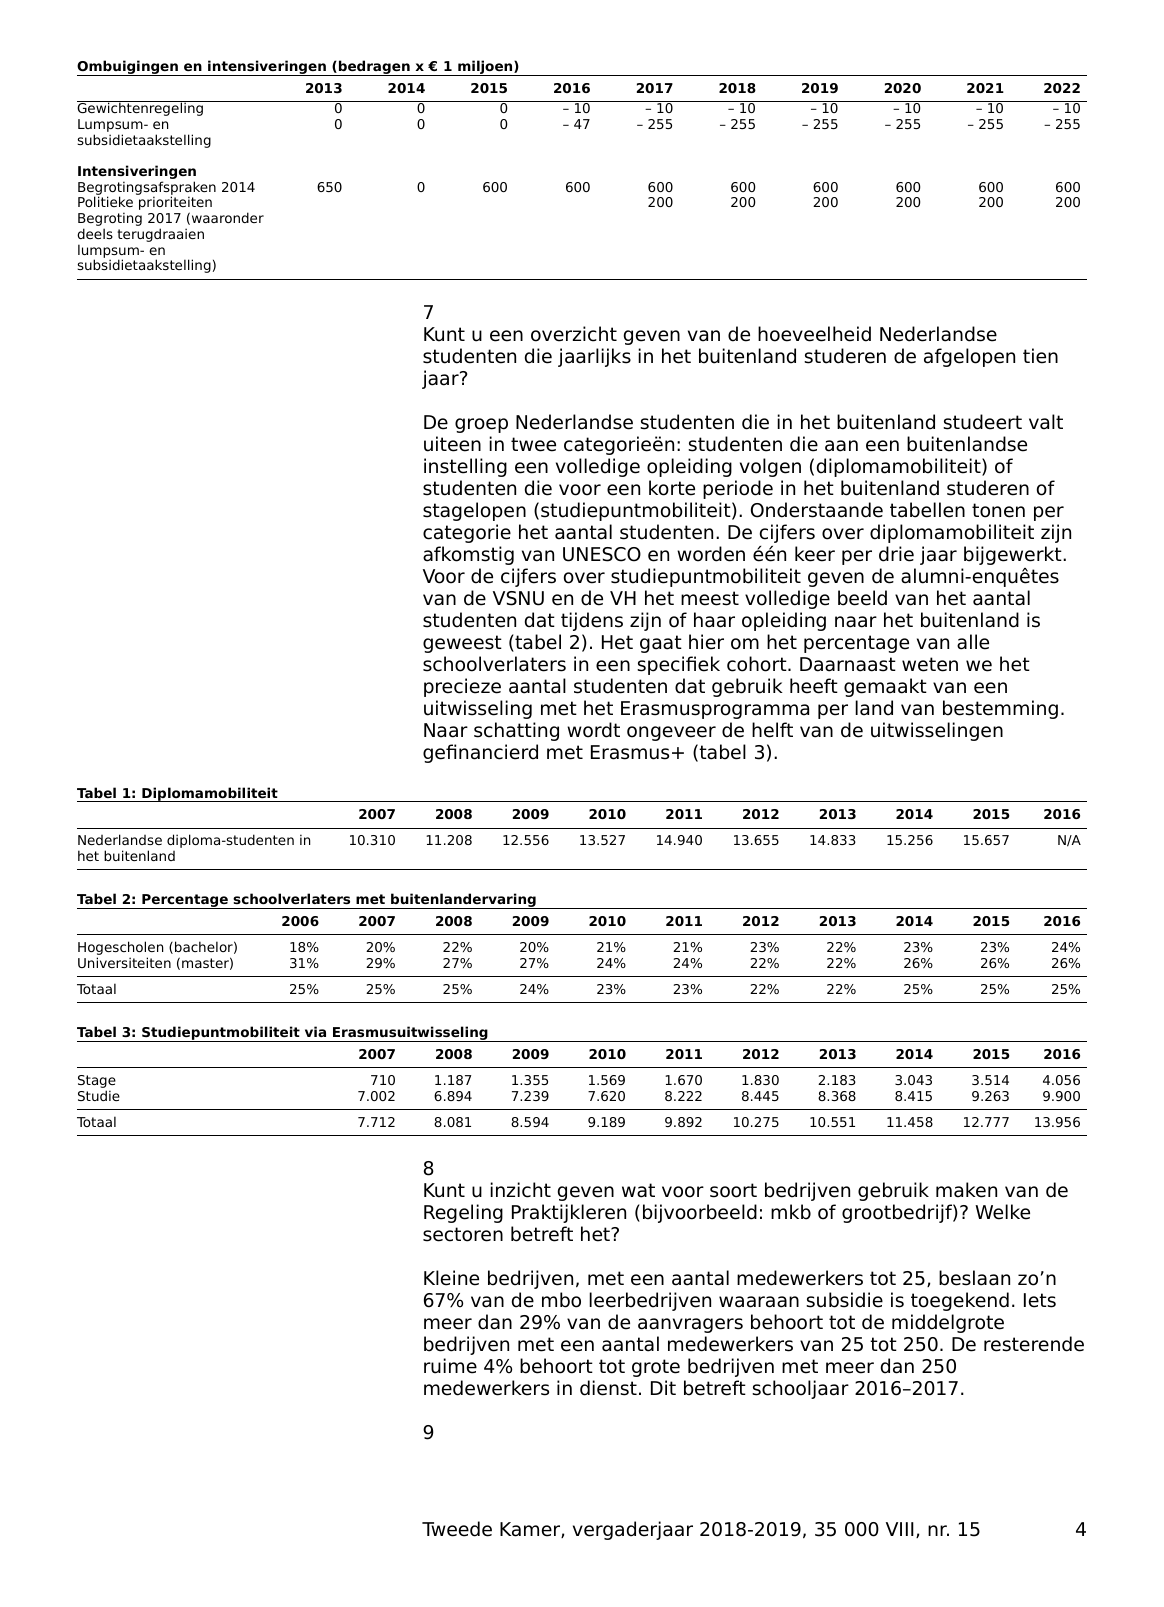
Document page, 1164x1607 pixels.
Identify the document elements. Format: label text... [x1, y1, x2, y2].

table_cell 23% [555, 977, 632, 1002]
table_cell 2019 [762, 76, 844, 101]
table_cell 2018 [679, 76, 762, 101]
table_cell 2011 [632, 802, 709, 827]
table_cell 2009 [478, 1042, 555, 1067]
table_cell 12.556 [478, 829, 555, 869]
text Kunt u een overzicht geven van de hoeveelheid Nederlandse studenten die jaarlijks in het buitenland studeren de afgelopen tien jaar? [422, 324, 1087, 390]
table_cell 1.355 [478, 1068, 555, 1088]
table_cell 0 [348, 102, 431, 117]
table_cell [266, 195, 348, 279]
table_cell 13.956 [1016, 1110, 1087, 1135]
table_cell – 10 [762, 102, 844, 117]
table_cell Totaal [77, 1110, 325, 1135]
table_cell 2008 [402, 802, 478, 827]
table_cell 20% [325, 935, 402, 956]
table_cell 12.777 [939, 1110, 1016, 1135]
table_cell – 10 [514, 102, 596, 117]
table_cell 200 [927, 195, 1010, 279]
table_cell – 255 [596, 117, 679, 148]
table_cell 200 [844, 195, 927, 279]
table_cell 24% [632, 956, 709, 976]
table_cell [266, 164, 348, 179]
table_cell [927, 148, 1010, 164]
table_cell 2017 [596, 76, 679, 101]
table_cell 600 [596, 180, 679, 195]
table_cell 8.368 [785, 1088, 862, 1109]
table_cell 2021 [927, 76, 1010, 101]
table_cell 2014 [862, 802, 939, 827]
table_cell 8.081 [402, 1110, 478, 1135]
table_header Tabel 2: Percentage schoolverlaters met buitenlandervaring [77, 892, 1087, 908]
table_cell Stage [77, 1068, 325, 1088]
table_cell 2012 [709, 1042, 785, 1067]
table_cell [77, 76, 266, 101]
table_cell 200 [679, 195, 762, 279]
table_cell 11.208 [402, 829, 478, 869]
table_cell [77, 802, 325, 827]
table_cell 22% [785, 935, 862, 956]
table_cell [762, 164, 844, 179]
table_cell Studie [77, 1088, 325, 1109]
table_cell [596, 148, 679, 164]
table_cell 7.620 [555, 1088, 632, 1109]
table_header Ombuigingen en intensiveringen (bedragen x € 1 miljoen) [77, 59, 1087, 75]
table_cell 710 [325, 1068, 402, 1088]
table_cell [266, 148, 348, 164]
table_cell 25% [325, 977, 402, 1002]
table_cell 2015 [939, 802, 1016, 827]
table_cell 4.056 [1016, 1068, 1087, 1088]
table_cell 3.514 [939, 1068, 1016, 1088]
table_cell 1.670 [632, 1068, 709, 1088]
text 8 [422, 1158, 1087, 1180]
table_cell [348, 195, 431, 279]
table_cell 26% [1016, 956, 1087, 976]
table_cell 10.275 [709, 1110, 785, 1135]
table_cell [431, 148, 514, 164]
text De groep Nederlandse studenten die in het buitenland studeert valt uiteen in twee categorieën: studenten die aan een buitenlandse instelling een volledige opleiding volgen (diplomamobiliteit) of studenten die voor een korte periode in het buitenland studeren of stagelopen (studiepuntmobiliteit). Onderstaande tabellen tonen per categorie het aantal studenten. De cijfers over diplomamobiliteit zijn afkomstig van UNESCO en worden één keer per drie jaar bijgewerkt. Voor de cijfers over studiepuntmobiliteit geven de alumni-enquêtes van de VSNU en de VH het meest volledige beeld van het aantal studenten dat tijdens zijn of haar opleiding naar het buitenland is geweest (tabel 2). Het gaat hier om het percentage van alle schoolverlaters in een specifiek cohort. Daarnaast weten we het precieze aantal studenten dat gebruik heeft gemaakt van een uitwisseling met het Erasmusprogramma per land van bestemming. Naar schatting wordt ongeveer de helft van de uitwisselingen gefinancierd met Erasmus+ (tabel 3). [422, 412, 1087, 764]
table_cell [514, 195, 596, 279]
table_cell 8.445 [709, 1088, 785, 1109]
table_cell 200 [1010, 195, 1087, 279]
table_cell 6.894 [402, 1088, 478, 1109]
table_cell 2011 [632, 909, 709, 934]
table_cell Intensiveringen [77, 164, 266, 179]
table_cell N/A [1016, 829, 1087, 869]
table_cell [1010, 148, 1087, 164]
table_cell 2014 [862, 1042, 939, 1067]
table_cell 25% [1016, 977, 1087, 1002]
table_cell 1.830 [709, 1068, 785, 1088]
table_cell 15.657 [939, 829, 1016, 869]
table_cell 2007 [325, 1042, 402, 1067]
table_cell [431, 195, 514, 279]
table_cell 600 [431, 180, 514, 195]
table_cell 22% [709, 956, 785, 976]
table_cell 2013 [785, 1042, 862, 1067]
table_cell 0 [431, 102, 514, 117]
table_cell 25% [862, 977, 939, 1002]
table_cell [762, 148, 844, 164]
table_cell [679, 164, 762, 179]
table_cell 8.415 [862, 1088, 939, 1109]
table_cell 8.594 [478, 1110, 555, 1135]
text 7 [422, 302, 1087, 324]
table_cell 22% [785, 956, 862, 976]
table_cell 23% [632, 977, 709, 1002]
table_cell 600 [762, 180, 844, 195]
table_cell 23% [862, 935, 939, 956]
table_cell 27% [478, 956, 555, 976]
table_cell 2015 [939, 909, 1016, 934]
table_cell 0 [348, 180, 431, 195]
table_cell 9.189 [555, 1110, 632, 1135]
table_cell 2007 [325, 909, 402, 934]
table_cell 600 [844, 180, 927, 195]
table_cell 600 [679, 180, 762, 195]
table_cell 9.892 [632, 1110, 709, 1135]
table_cell 200 [762, 195, 844, 279]
table_cell [431, 164, 514, 179]
table_cell 2014 [348, 76, 431, 101]
table_cell 10.551 [785, 1110, 862, 1135]
table_cell 2011 [632, 1042, 709, 1067]
table_cell 20% [478, 935, 555, 956]
table_cell 29% [325, 956, 402, 976]
table_cell [348, 164, 431, 179]
table_cell Nederlandse diploma-studenten in het buitenland [77, 829, 325, 869]
table_cell Gewichtenregeling [77, 102, 266, 117]
table_cell – 10 [1010, 102, 1087, 117]
table_cell – 255 [844, 117, 927, 148]
table_cell Universiteiten (master) [77, 956, 248, 976]
table_cell 13.527 [555, 829, 632, 869]
table_cell 2009 [478, 909, 555, 934]
table_cell 2008 [402, 1042, 478, 1067]
table_cell 14.940 [632, 829, 709, 869]
table_cell 2006 [248, 909, 325, 934]
table_cell 2022 [1010, 76, 1087, 101]
table_cell – 255 [679, 117, 762, 148]
table_cell 2013 [785, 909, 862, 934]
table_cell 2013 [785, 802, 862, 827]
table_cell 2008 [402, 909, 478, 934]
table_cell 7.002 [325, 1088, 402, 1109]
table_cell 600 [1010, 180, 1087, 195]
table_cell 14.833 [785, 829, 862, 869]
table_cell [1010, 164, 1087, 179]
text 9 [422, 1422, 1087, 1444]
table_cell 31% [248, 956, 325, 976]
table_cell 2010 [555, 909, 632, 934]
table_cell 2009 [478, 802, 555, 827]
table_cell 18% [248, 935, 325, 956]
table_cell 21% [632, 935, 709, 956]
text Kleine bedrijven, met een aantal medewerkers tot 25, beslaan zo’n 67% van de mbo leerbedrijven waaraan subsidie is toegekend. Iets meer dan 29% van de aanvragers behoort tot de middelgrote bedrijven met een aantal medewerkers van 25 tot 250. De resterende ruime 4% behoort tot grote bedrijven met meer dan 250 medewerkers in dienst. Dit betreft schooljaar 2016–2017. [422, 1268, 1087, 1400]
table_cell 2012 [709, 802, 785, 827]
table_cell 200 [596, 195, 679, 279]
table_cell 2016 [1016, 802, 1087, 827]
table_cell Hogescholen (bachelor) [77, 935, 248, 956]
table_cell – 255 [1010, 117, 1087, 148]
table_header Tabel 3: Studiepuntmobiliteit via Erasmusuitwisseling [77, 1025, 1087, 1041]
table_cell [844, 164, 927, 179]
table_cell [844, 148, 927, 164]
table_cell 15.256 [862, 829, 939, 869]
text Kunt u inzicht geven wat voor soort bedrijven gebruik maken van de Regeling Praktijkleren (bijvoorbeeld: mkb of grootbedrijf)? Welke sectoren betreft het? [422, 1180, 1087, 1246]
table_cell 22% [785, 977, 862, 1002]
table_cell 2010 [555, 802, 632, 827]
table_cell – 255 [927, 117, 1010, 148]
table_cell – 10 [927, 102, 1010, 117]
table_cell 8.222 [632, 1088, 709, 1109]
table_cell [927, 164, 1010, 179]
table_cell 0 [348, 117, 431, 148]
table_cell 2012 [709, 909, 785, 934]
table_cell 13.655 [709, 829, 785, 869]
table_cell [514, 164, 596, 179]
table_header Tabel 1: Diplomamobiliteit [77, 786, 1087, 801]
table_cell 7.712 [325, 1110, 402, 1135]
table_cell [596, 164, 679, 179]
table_cell 22% [402, 935, 478, 956]
table_cell 2007 [325, 802, 402, 827]
table_cell [77, 909, 248, 934]
table_cell 0 [431, 117, 514, 148]
table_cell 27% [402, 956, 478, 976]
table_cell [77, 1042, 325, 1067]
table_cell 600 [927, 180, 1010, 195]
table_cell – 10 [679, 102, 762, 117]
table_cell 600 [514, 180, 596, 195]
table_cell [348, 148, 431, 164]
table_cell Politieke prioriteiten Begroting 2017 (waaronder deels terugdraaien lumpsum- en subsidietaakstelling) [77, 195, 266, 279]
table_cell 2014 [862, 909, 939, 934]
table_cell – 10 [596, 102, 679, 117]
table_cell 9.900 [1016, 1088, 1087, 1109]
table_cell Lumpsum- en subsidietaakstelling [77, 117, 266, 148]
table_cell Totaal [77, 977, 248, 1002]
table_cell 21% [555, 935, 632, 956]
table_cell 1.187 [402, 1068, 478, 1088]
table_cell 1.569 [555, 1068, 632, 1088]
table_cell 2015 [939, 1042, 1016, 1067]
table_cell – 47 [514, 117, 596, 148]
table_cell 0 [266, 117, 348, 148]
table_cell 24% [478, 977, 555, 1002]
table_cell Begrotingsafspraken 2014 [77, 180, 266, 195]
table_cell 2015 [431, 76, 514, 101]
table_cell 23% [709, 935, 785, 956]
table_cell – 255 [762, 117, 844, 148]
table_cell 2013 [266, 76, 348, 101]
table_cell 26% [862, 956, 939, 976]
table_cell 25% [248, 977, 325, 1002]
table_cell 650 [266, 180, 348, 195]
table_cell 22% [709, 977, 785, 1002]
table_cell 10.310 [325, 829, 402, 869]
table_cell [514, 148, 596, 164]
table_cell 3.043 [862, 1068, 939, 1088]
table_cell [77, 148, 266, 164]
table_cell 9.263 [939, 1088, 1016, 1109]
table_cell – 10 [844, 102, 927, 117]
table_cell [679, 148, 762, 164]
table_cell 26% [939, 956, 1016, 976]
table_cell 11.458 [862, 1110, 939, 1135]
table_cell 25% [939, 977, 1016, 1002]
table_cell 2.183 [785, 1068, 862, 1088]
table_cell 25% [402, 977, 478, 1002]
table_cell 0 [266, 102, 348, 117]
table_cell 2016 [1016, 1042, 1087, 1067]
table_cell 23% [939, 935, 1016, 956]
table_cell 2016 [1016, 909, 1087, 934]
table_cell 2016 [514, 76, 596, 101]
table_cell 7.239 [478, 1088, 555, 1109]
table_cell 2010 [555, 1042, 632, 1067]
table_cell 24% [555, 956, 632, 976]
table_cell 2020 [844, 76, 927, 101]
table_cell 24% [1016, 935, 1087, 956]
